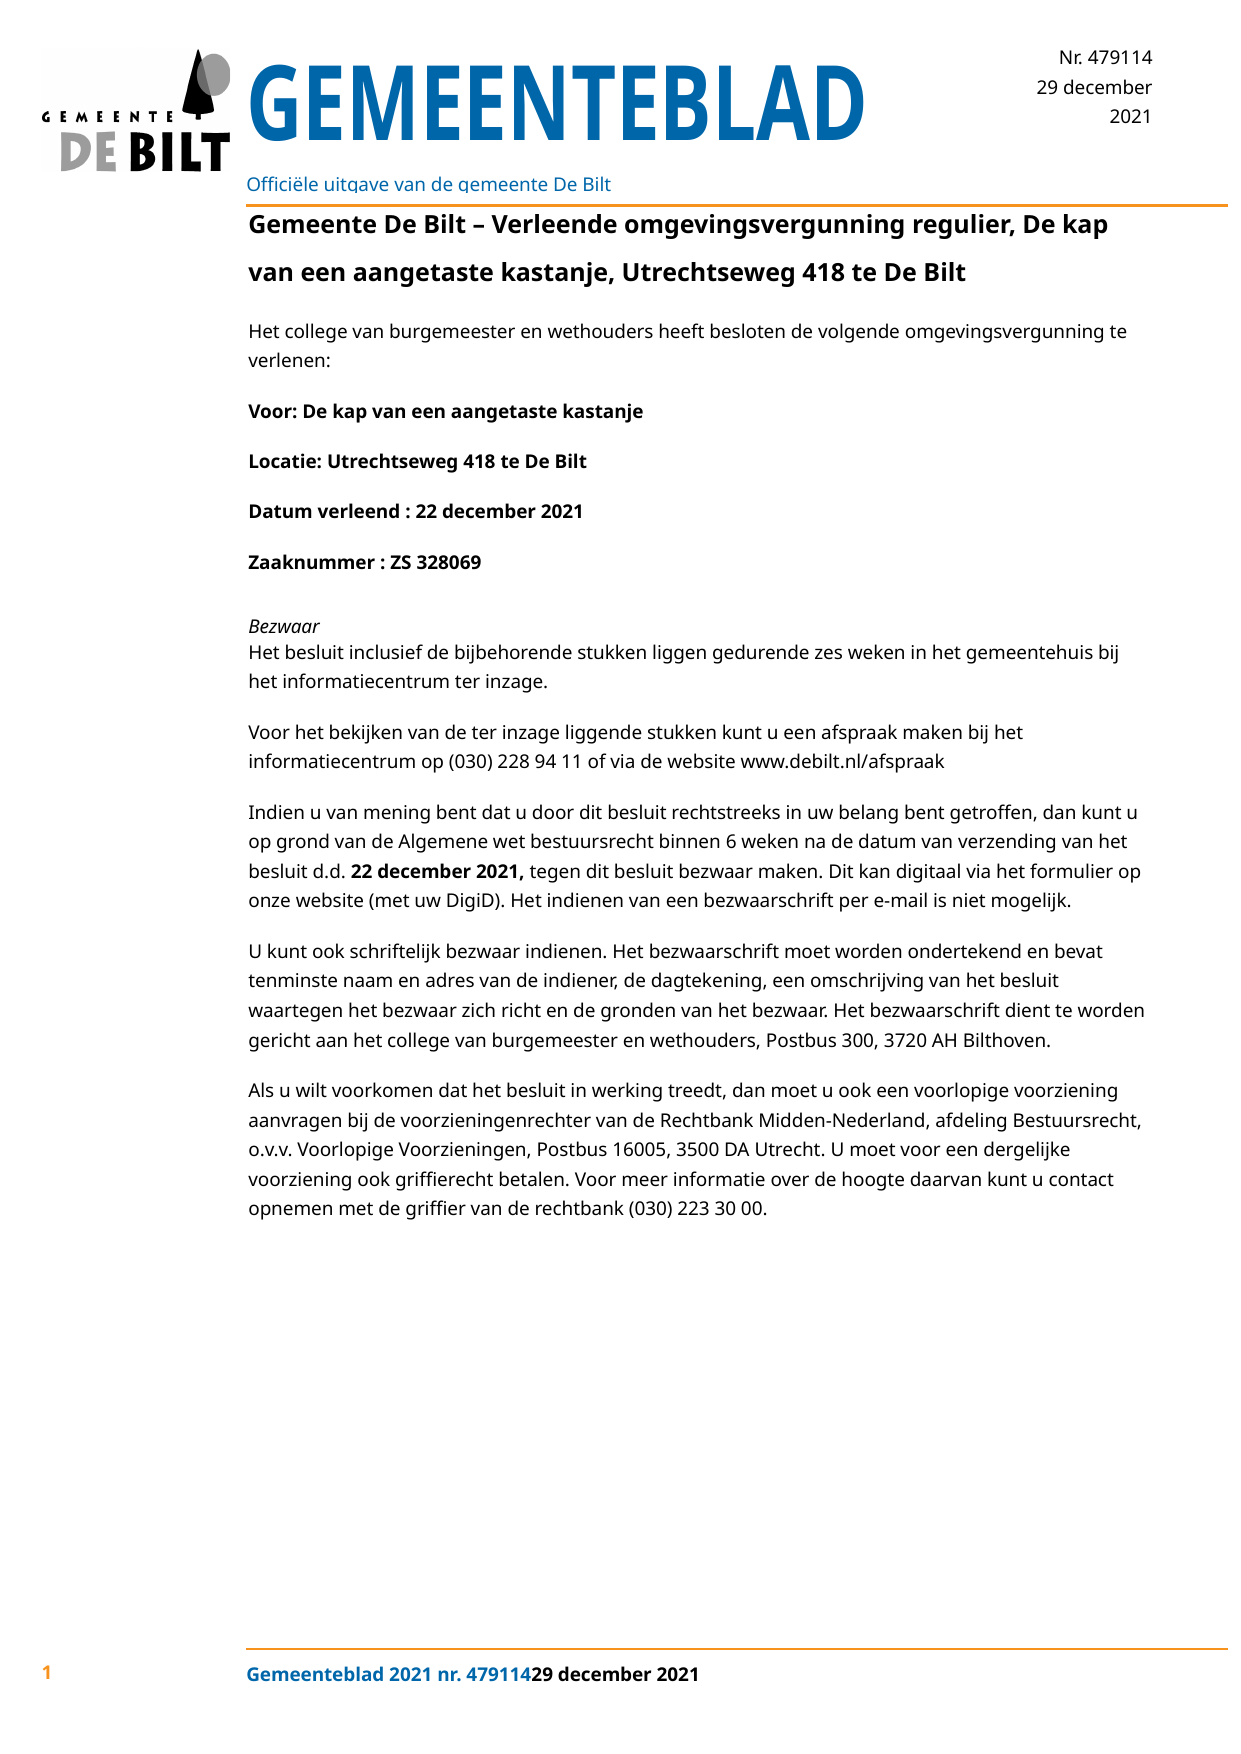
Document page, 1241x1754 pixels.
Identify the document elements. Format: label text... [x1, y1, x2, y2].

text Bezwaar [248, 613, 1152, 639]
text Locatie: Utrechtseweg 418 te De Bilt [248, 448, 1152, 474]
text Voor het bekijken van de ter inzage liggende stukken kunt u een afspraak maken bij het informatiecentrum op (030) 228 94 11 of via de website www.debilt.nl/afspraak [248, 719, 1152, 774]
text Indien u van mening bent dat u door dit besluit rechtstreeks in uw belang bent getroffen, dan kunt u op grond van de Algemene wet bestuursrecht binnen 6 weken na de datum van verzending van het besluit d.d. 22 december 2021, tegen dit besluit bezwaar maken. Dit kan digitaal via het formulier op onze website (met uw DigiD). Het indienen van een bezwaarschrift per e-mail is niet mogelijk. [248, 799, 1152, 913]
text Voor: De kap van een aangetaste kastanje [248, 398, 1152, 424]
text Het besluit inclusief de bijbehorende stukken liggen gedurende zes weken in het gemeentehuis bij het informatiecentrum ter inzage. [248, 639, 1152, 694]
text U kunt ook schriftelijk bezwaar indienen. Het bezwaarschrift moet worden ondertekend en bevat tenminste naam en adres van de indiener, de dagtekening, een omschrijving van het besluit waartegen het bezwaar zich richt en de gronden van het bezwaar. Het bezwaarschrift dient te worden gericht aan het college van burgemeester en wethouders, Postbus 300, 3720 AH Bilthoven. [248, 938, 1152, 1052]
text Zaaknummer : ZS 328069 [248, 549, 1152, 575]
text Datum verleend : 22 december 2021 [248, 499, 1152, 524]
text Gemeente De Bilt – Verleende omgevingsvergunning regulier, De kap van een aangetaste kastanje, Utrechtseweg 418 te De Bilt [248, 207, 1152, 288]
text Het college van burgemeester en wethouders heeft besloten de volgende omgevingsvergunning te verlenen: [248, 318, 1152, 373]
picture [41, 47, 231, 172]
text Als u wilt voorkomen dat het besluit in werking treedt, dan moet u ook een voorlopige voorziening aanvragen bij de voorzieningenrechter van de Rechtbank Midden-Nederland, afdeling Bestuursrecht, o.v.v. Voorlopige Voorzieningen, Postbus 16005, 3500 DA Utrecht. U moet voor een dergelijke voorziening ook griffierecht betalen. Voor meer informatie over de hoogte daarvan kunt u contact opnemen met de griffier van de rechtbank (030) 223 30 00. [248, 1077, 1152, 1221]
